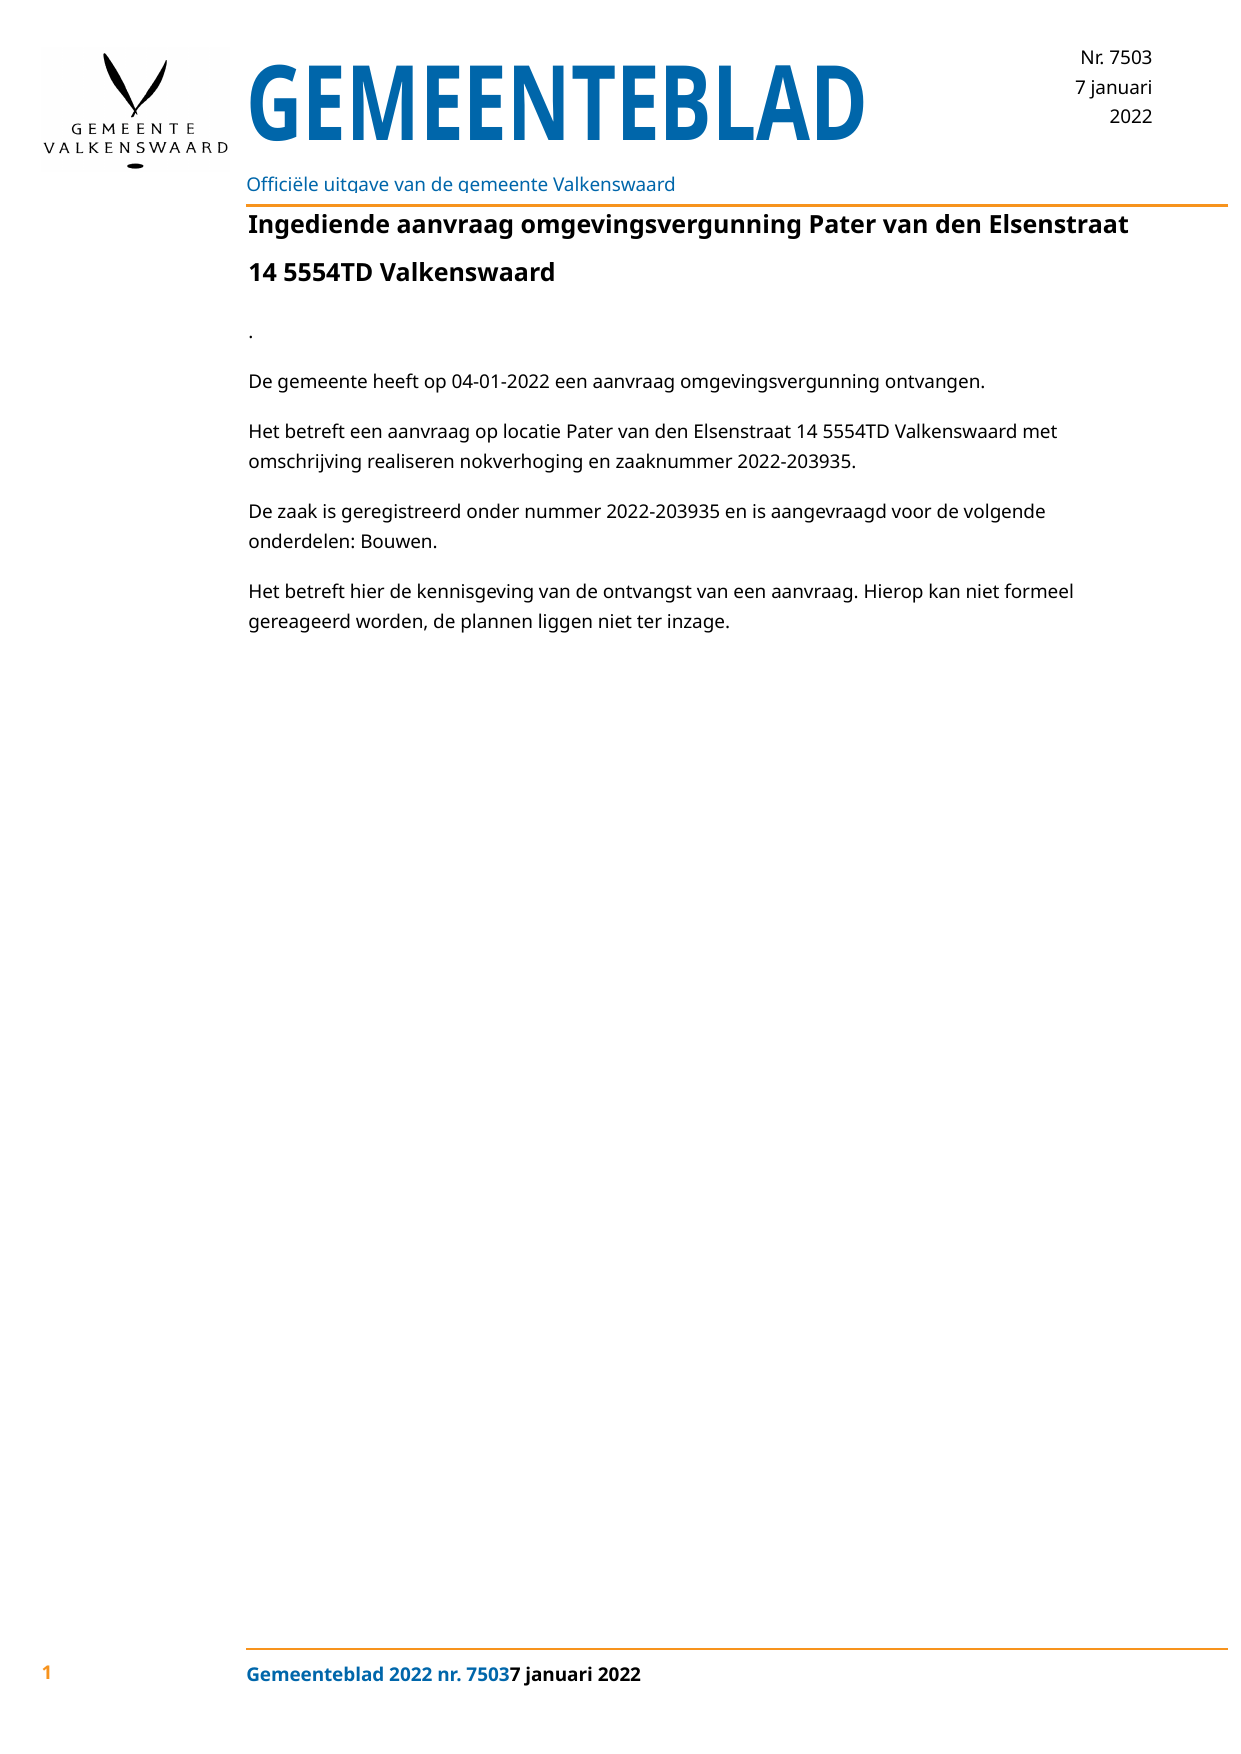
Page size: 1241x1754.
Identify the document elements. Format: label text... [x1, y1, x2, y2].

text Het betreft een aanvraag op locatie Pater van den Elsenstraat 14 5554TD Valkenswaard met omschrijving realiseren nokverhoging en zaaknummer 2022-203935. [248, 419, 1152, 474]
text Het betreft hier de kennisgeving van de ontvangst van een aanvraag. Hierop kan niet formeel gereageerd worden, de plannen liggen niet ter inzage. [248, 579, 1152, 634]
text Ingediende aanvraag omgevingsvergunning Pater van den Elsenstraat 14 5554TD Valkenswaard [248, 207, 1152, 288]
picture [41, 47, 231, 172]
text De gemeente heeft op 04-01-2022 een aanvraag omgevingsvergunning ontvangen. [248, 368, 1152, 394]
text . [248, 318, 1152, 344]
text De zaak is geregistreerd onder nummer 2022-203935 en is aangevraagd voor de volgende onderdelen: Bouwen. [248, 499, 1152, 554]
